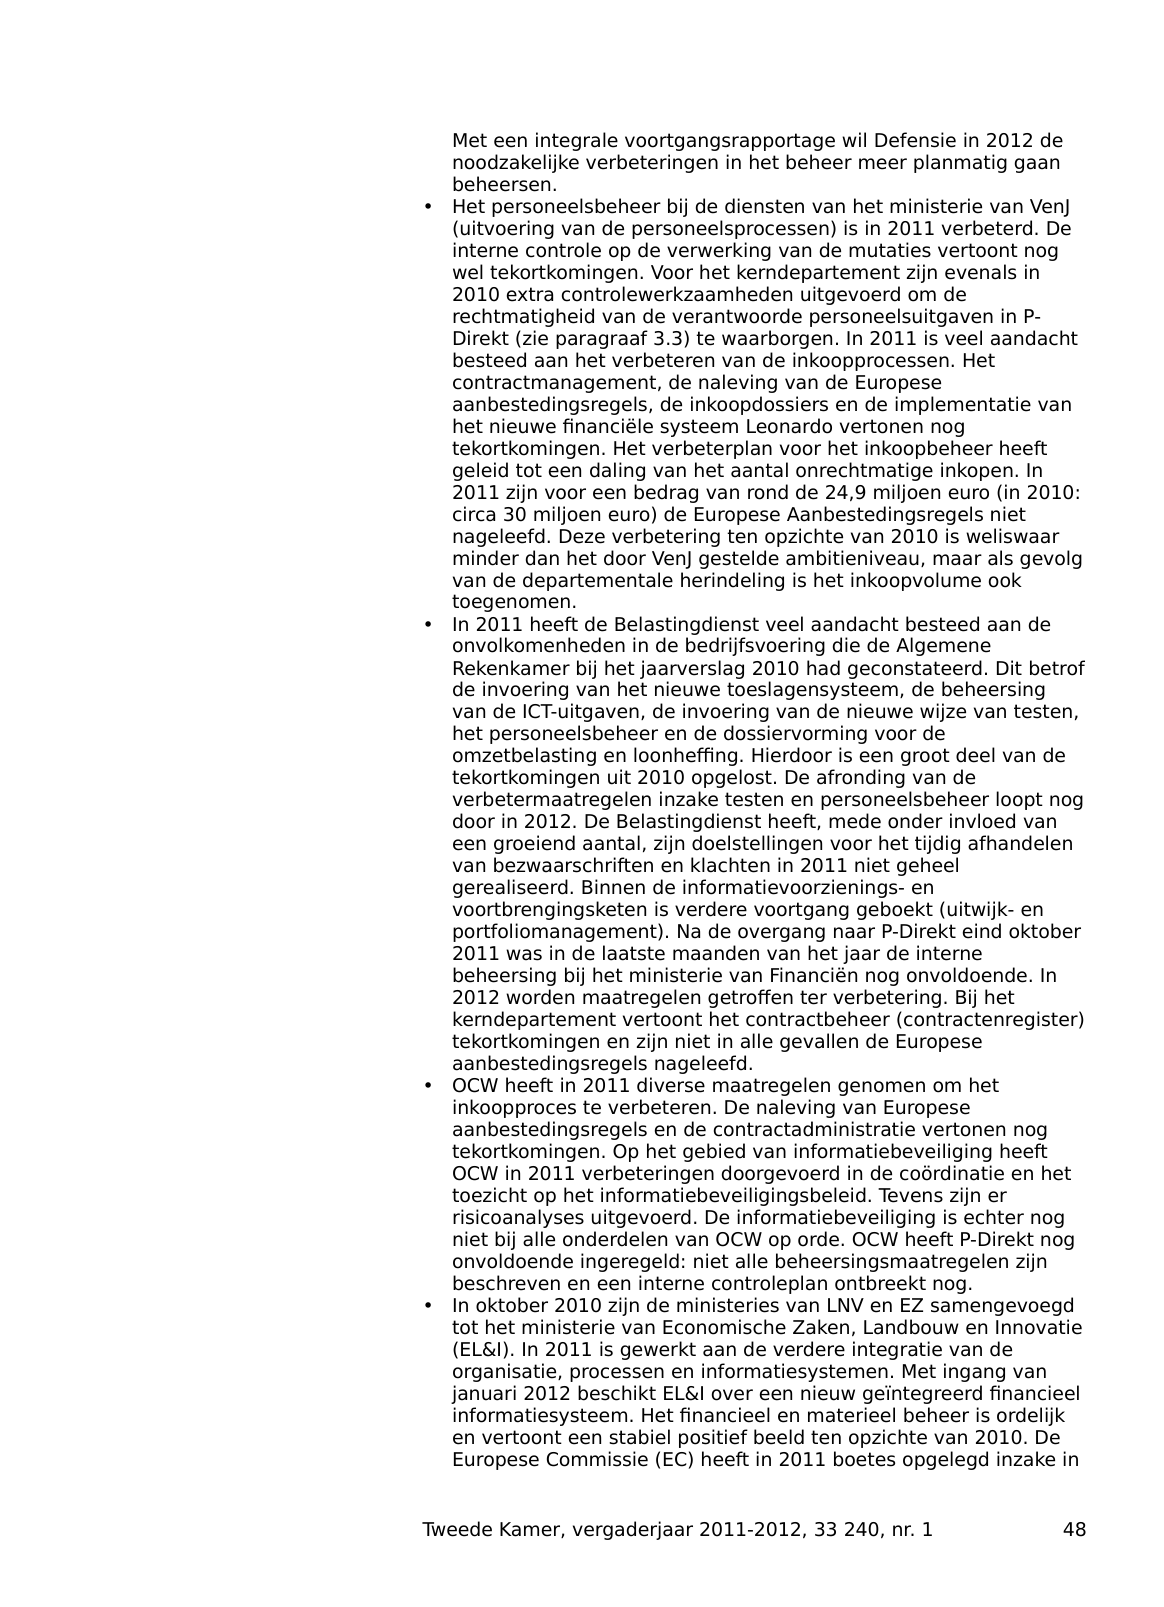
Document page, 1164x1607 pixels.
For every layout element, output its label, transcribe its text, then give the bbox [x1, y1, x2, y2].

text • OCW heeft in 2011 diverse maatregelen genomen om het inkoopproces te verbeteren. De naleving van Europese aanbestedingsregels en de contractadministratie vertonen nog tekortkomingen. Op het gebied van informatiebeveiliging heeft OCW in 2011 verbeteringen doorgevoerd in de coördinatie en het toezicht op het informatiebeveiligingsbeleid. Tevens zijn er risicoanalyses uitgevoerd. De informatiebeveiliging is echter nog niet bij alle onderdelen van OCW op orde. OCW heeft P-Direkt nog onvoldoende ingeregeld: niet alle beheersingsmaatregelen zijn beschreven en een interne controleplan ontbreekt nog. [422, 1075, 1087, 1295]
text • In 2011 heeft de Belastingdienst veel aandacht besteed aan de onvolkomenheden in de bedrijfsvoering die de Algemene Rekenkamer bij het jaarverslag 2010 had geconstateerd. Dit betrof de invoering van het nieuwe toeslagensysteem, de beheersing van de ICT-uitgaven, de invoering van de nieuwe wijze van testen, het personeelsbeheer en de dossiervorming voor de omzetbelasting en loonheffing. Hierdoor is een groot deel van de tekortkomingen uit 2010 opgelost. De afronding van de verbetermaatregelen inzake testen en personeelsbeheer loopt nog door in 2012. De Belastingdienst heeft, mede onder invloed van een groeiend aantal, zijn doelstellingen voor het tijdig afhandelen van bezwaarschriften en klachten in 2011 niet geheel gerealiseerd. Binnen de informatievoorzienings- en voortbrengingsketen is verdere voortgang geboekt (uitwijk- en portfoliomanagement). Na de overgang naar P-Direkt eind oktober 2011 was in de laatste maanden van het jaar de interne beheersing bij het ministerie van Financiën nog onvoldoende. In 2012 worden maatregelen getroffen ter verbetering. Bij het kerndepartement vertoont het contractbeheer (contractenregister) tekortkomingen en zijn niet in alle gevallen de Europese aanbestedingsregels nageleefd. [422, 613, 1087, 1075]
text • In oktober 2010 zijn de ministeries van LNV en EZ samengevoegd tot het ministerie van Economische Zaken, Landbouw en Innovatie (EL&I). In 2011 is gewerkt aan de verdere integratie van de organisatie, processen en informatiesystemen. Met ingang van januari 2012 beschikt EL&I over een nieuw geïntegreerd financieel informatiesysteem. Het financieel en materieel beheer is ordelijk en vertoont een stabiel positief beeld ten opzichte van 2010. De Europese Commissie (EC) heeft in 2011 boetes opgelegd inzake in [422, 1295, 1087, 1471]
text Met een integrale voortgangsrapportage wil Defensie in 2012 de noodzakelijke verbeteringen in het beheer meer planmatig gaan beheersen. [422, 130, 1087, 196]
text • Het personeelsbeheer bij de diensten van het ministerie van VenJ (uitvoering van de personeelsprocessen) is in 2011 verbeterd. De interne controle op de verwerking van de mutaties vertoont nog wel tekortkomingen. Voor het kerndepartement zijn evenals in 2010 extra controlewerkzaamheden uitgevoerd om de rechtmatigheid van de verantwoorde personeelsuitgaven in P-Direkt (zie paragraaf 3.3) te waarborgen. In 2011 is veel aandacht besteed aan het verbeteren van de inkoopprocessen. Het contractmanagement, de naleving van de Europese aanbestedingsregels, de inkoopdossiers en de implementatie van het nieuwe financiële systeem Leonardo vertonen nog tekortkomingen. Het verbeterplan voor het inkoopbeheer heeft geleid tot een daling van het aantal onrechtmatige inkopen. In 2011 zijn voor een bedrag van rond de 24,9 miljoen euro (in 2010: circa 30 miljoen euro) de Europese Aanbestedingsregels niet nageleefd. Deze verbetering ten opzichte van 2010 is weliswaar minder dan het door VenJ gestelde ambitieniveau, maar als gevolg van de departementale herindeling is het inkoopvolume ook toegenomen. [422, 196, 1087, 613]
